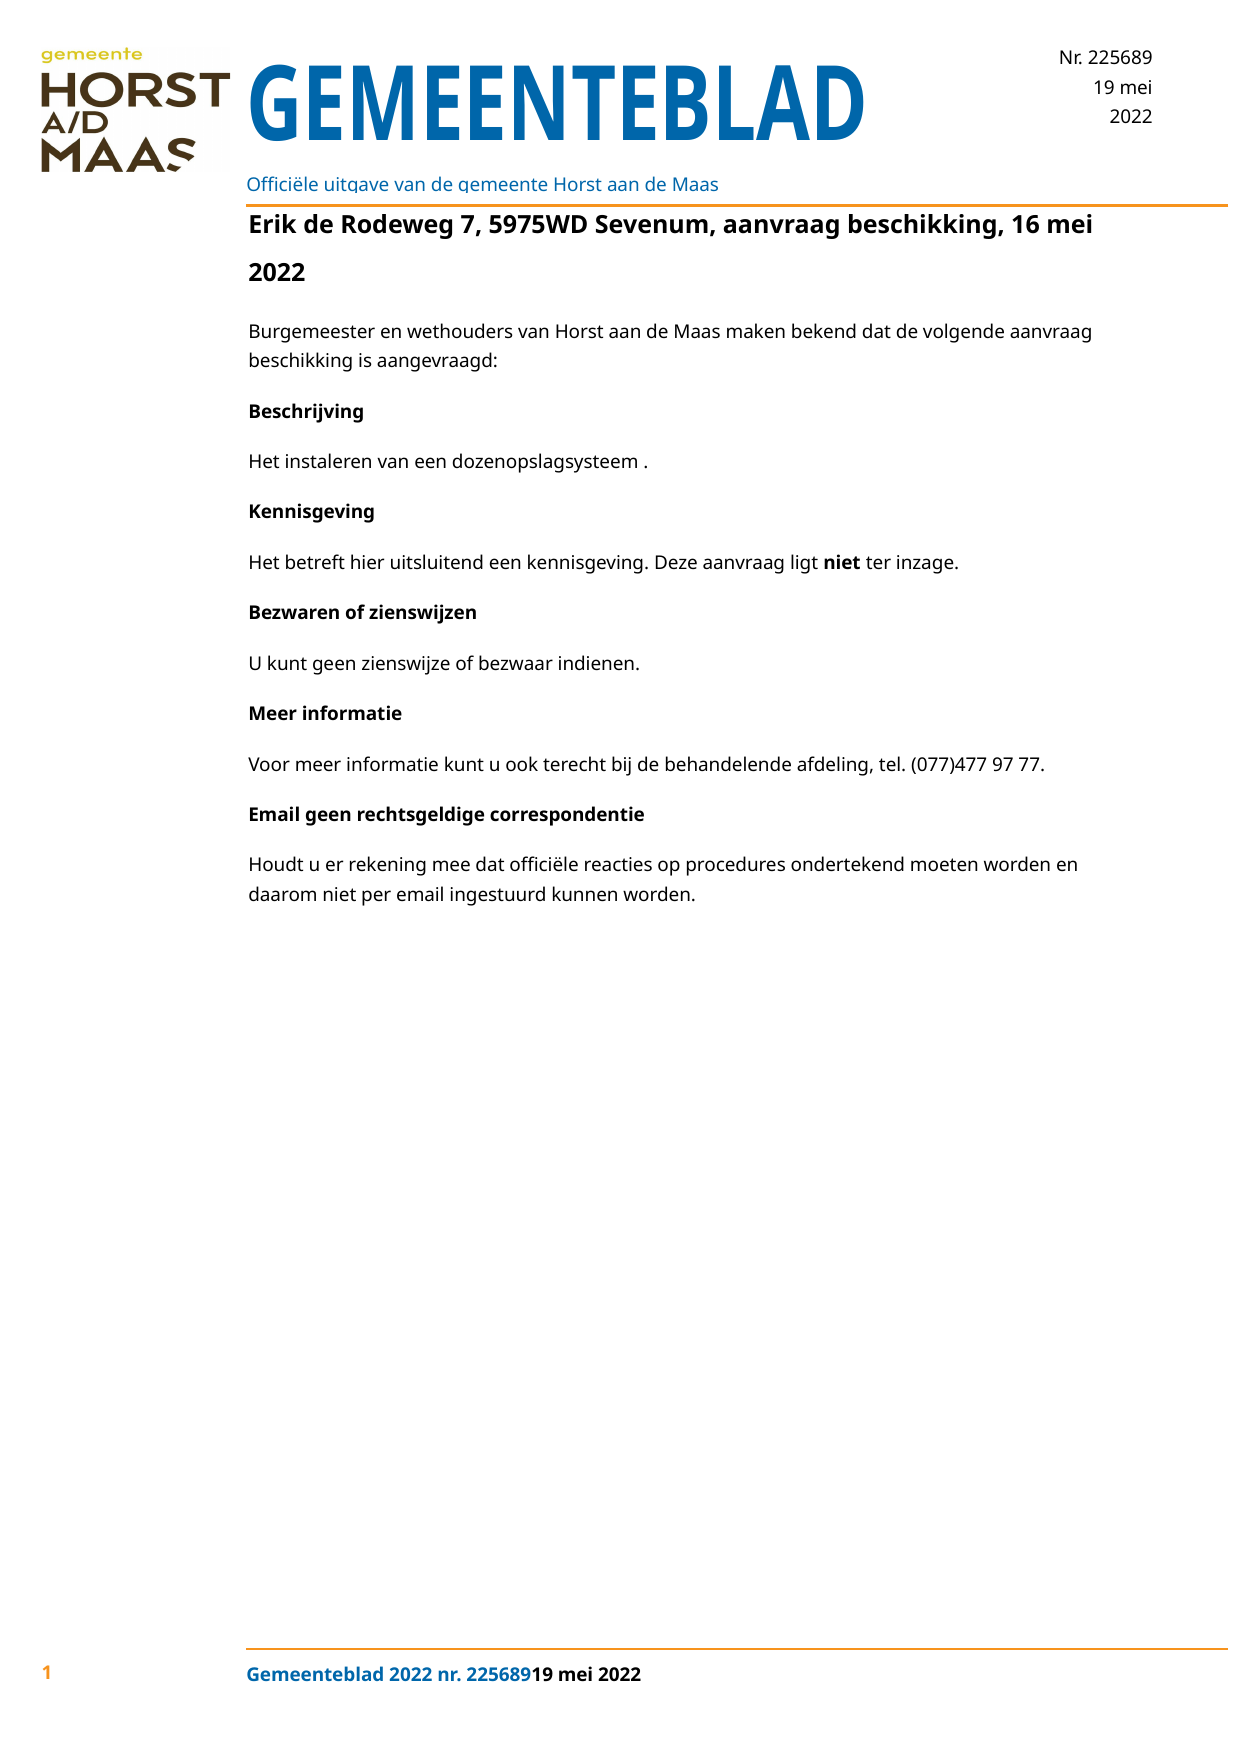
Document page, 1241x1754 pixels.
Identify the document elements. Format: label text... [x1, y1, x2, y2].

text Erik de Rodeweg 7, 5975WD Sevenum, aanvraag beschikking, 16 mei 2022 [248, 207, 1152, 288]
text Email geen rechtsgeldige correspondentie [248, 801, 1152, 827]
text Kennisgeving [248, 499, 1152, 524]
text Voor meer informatie kunt u ook terecht bij de behandelende afdeling, tel. (077)477 97 77. [248, 751, 1152, 777]
text Houdt u er rekening mee dat officiële reacties op procedures ondertekend moeten worden en daarom niet per email ingestuurd kunnen worden. [248, 852, 1152, 907]
picture [41, 47, 231, 172]
text Het betreft hier uitsluitend een kennisgeving. Deze aanvraag ligt niet ter inzage. [248, 549, 1152, 575]
text Het instaleren van een dozenopslagsysteem . [248, 448, 1152, 474]
text Bezwaren of zienswijzen [248, 599, 1152, 625]
text Beschrijving [248, 398, 1152, 424]
text Burgemeester en wethouders van Horst aan de Maas maken bekend dat de volgende aanvraag beschikking is aangevraagd: [248, 318, 1152, 373]
text Meer informatie [248, 700, 1152, 726]
text U kunt geen zienswijze of bezwaar indienen. [248, 650, 1152, 676]
